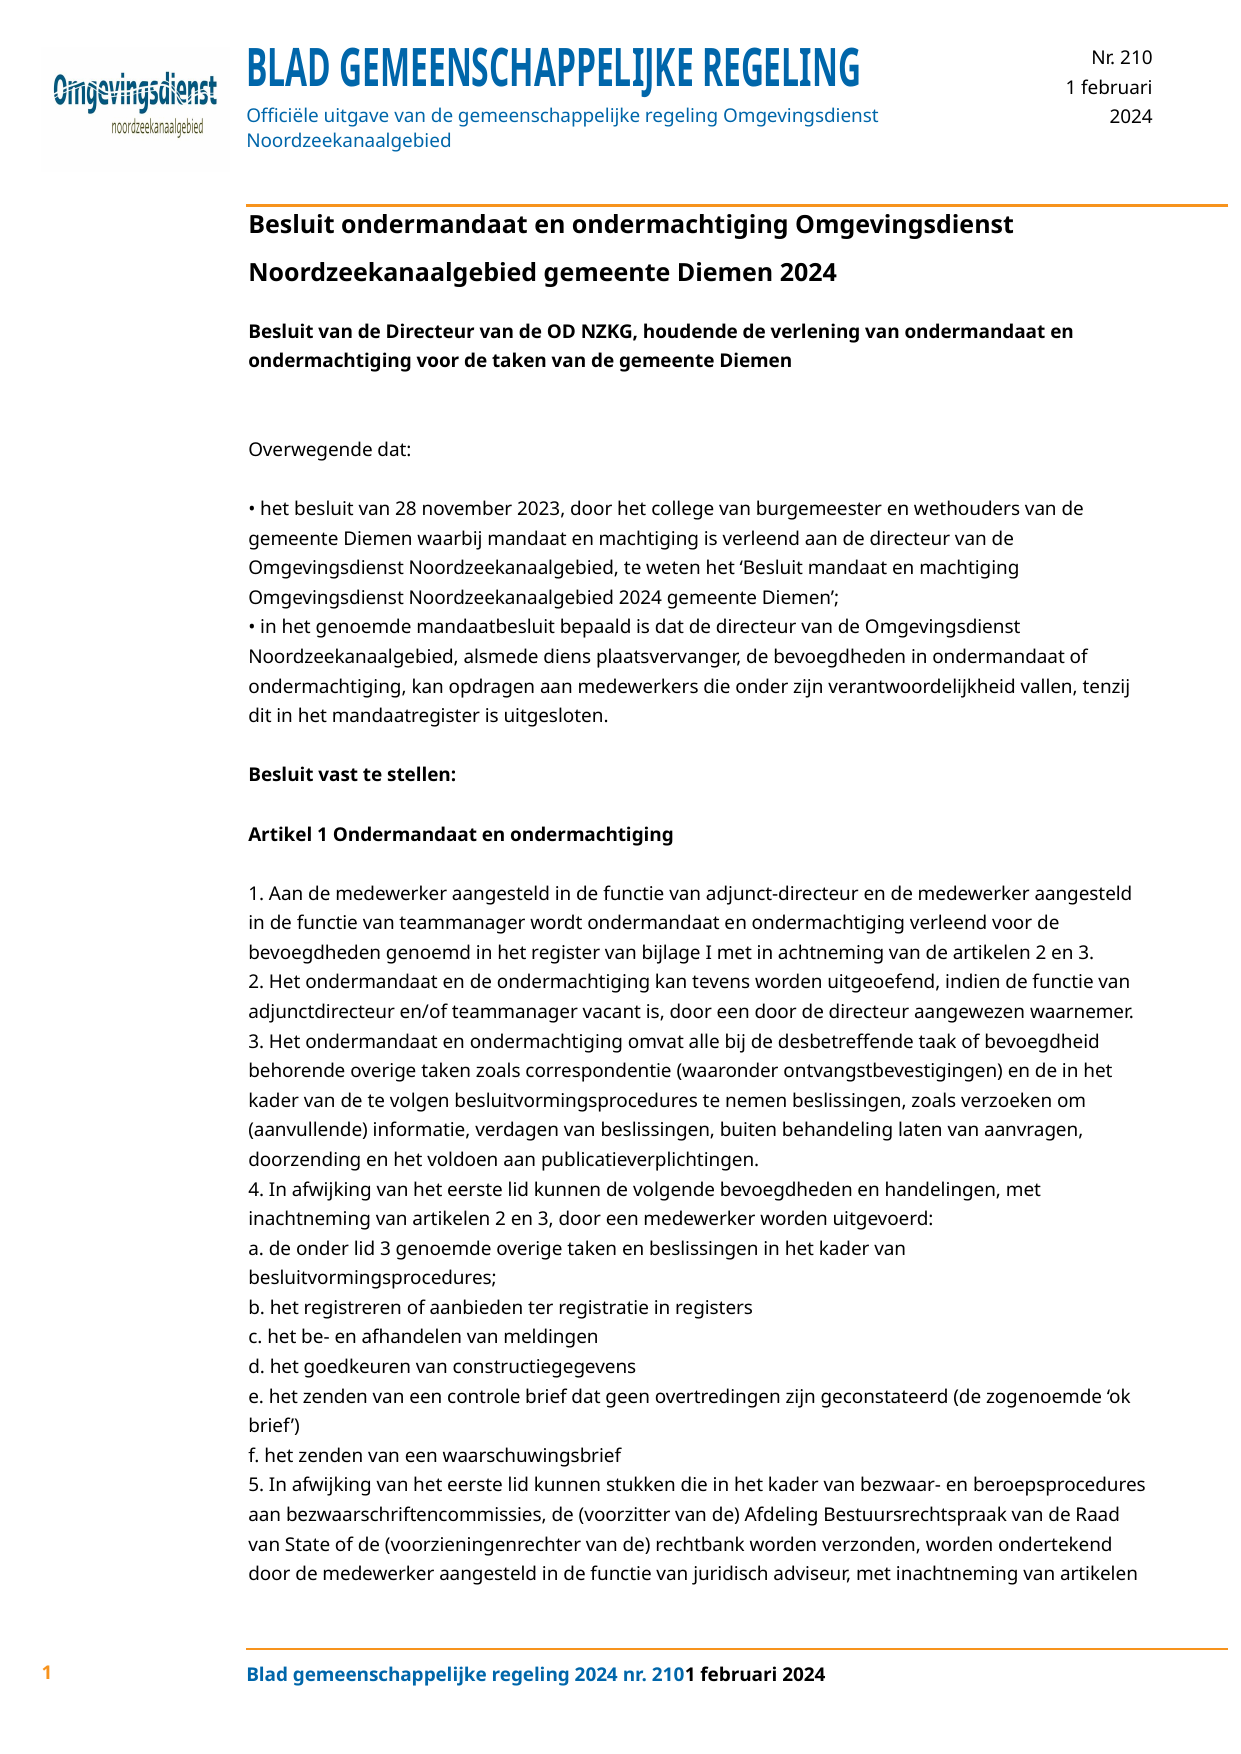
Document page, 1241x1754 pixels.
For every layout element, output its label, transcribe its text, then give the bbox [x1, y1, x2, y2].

text 2. Het ondermandaat en de ondermachtiging kan tevens worden uitgeoefend, indien de functie van adjunctdirecteur en/of teammanager vacant is, door een door de directeur aangewezen waarnemer. [248, 969, 1152, 1024]
text Besluit ondermandaat en ondermachtiging Omgevingsdienst Noordzeekanaalgebied gemeente Diemen 2024 [248, 207, 1152, 288]
text Overwegende dat: [248, 436, 1152, 462]
text Besluit vast te stellen: [248, 762, 1152, 787]
text d. het goedkeuren van constructiegegevens [248, 1353, 1152, 1379]
text c. het be- en afhandelen van meldingen [248, 1324, 1152, 1349]
text b. het registreren of aanbieden ter registratie in registers [248, 1294, 1152, 1320]
text 3. Het ondermandaat en ondermachtiging omvat alle bij de desbetreffende taak of bevoegdheid behorende overige taken zoals correspondentie (waaronder ontvangstbevestigingen) en de in het kader van de te volgen besluitvormingsprocedures te nemen beslissingen, zoals verzoeken om (aanvullende) informatie, verdagen van beslissingen, buiten behandeling laten van aanvragen, doorzending en het voldoen aan publicatieverplichtingen. [248, 1028, 1152, 1172]
text 5. In afwijking van het eerste lid kunnen stukken die in het kader van bezwaar- en beroepsprocedures aan bezwaarschriftencommissies, de (voorzitter van de) Afdeling Bestuursrechtspraak van de Raad van State of de (voorzieningenrechter van de) rechtbank worden verzonden, worden ondertekend door de medewerker aangesteld in de functie van juridisch adviseur, met inachtneming van artikelen [248, 1472, 1152, 1586]
text e. het zenden van een controle brief dat geen overtredingen zijn geconstateerd (de zogenoemde ‘ok brief’) [248, 1383, 1152, 1438]
text 1. Aan de medewerker aangesteld in de functie van adjunct-directeur en de medewerker aangesteld in de functie van teammanager wordt ondermandaat en ondermachtiging verleend voor de bevoegdheden genoemd in het register van bijlage I met in achtneming van de artikelen 2 en 3. [248, 880, 1152, 965]
picture [41, 47, 231, 172]
text a. de onder lid 3 genoemde overige taken en beslissingen in het kader van besluitvormingsprocedures; [248, 1235, 1152, 1290]
text • het besluit van 28 november 2023, door het college van burgemeester en wethouders van de gemeente Diemen waarbij mandaat en machtiging is verleend aan de directeur van de Omgevingsdienst Noordzeekanaalgebied, te weten het ‘Besluit mandaat en machtiging Omgevingsdienst Noordzeekanaalgebied 2024 gemeente Diemen’; [248, 495, 1152, 610]
text 4. In afwijking van het eerste lid kunnen de volgende bevoegdheden en handelingen, met inachtneming van artikelen 2 en 3, door een medewerker worden uitgevoerd: [248, 1176, 1152, 1231]
text Artikel 1 Ondermandaat en ondermachtiging [248, 821, 1152, 847]
text f. het zenden van een waarschuwingsbrief [248, 1442, 1152, 1468]
text • in het genoemde mandaatbesluit bepaald is dat de directeur van de Omgevingsdienst Noordzeekanaalgebied, alsmede diens plaatsvervanger, de bevoegdheden in ondermandaat of ondermachtiging, kan opdragen aan medewerkers die onder zijn verantwoordelijkheid vallen, tenzij dit in het mandaatregister is uitgesloten. [248, 614, 1152, 728]
text Besluit van de Directeur van de OD NZKG, houdende de verlening van ondermandaat en ondermachtiging voor de taken van de gemeente Diemen [248, 318, 1152, 373]
